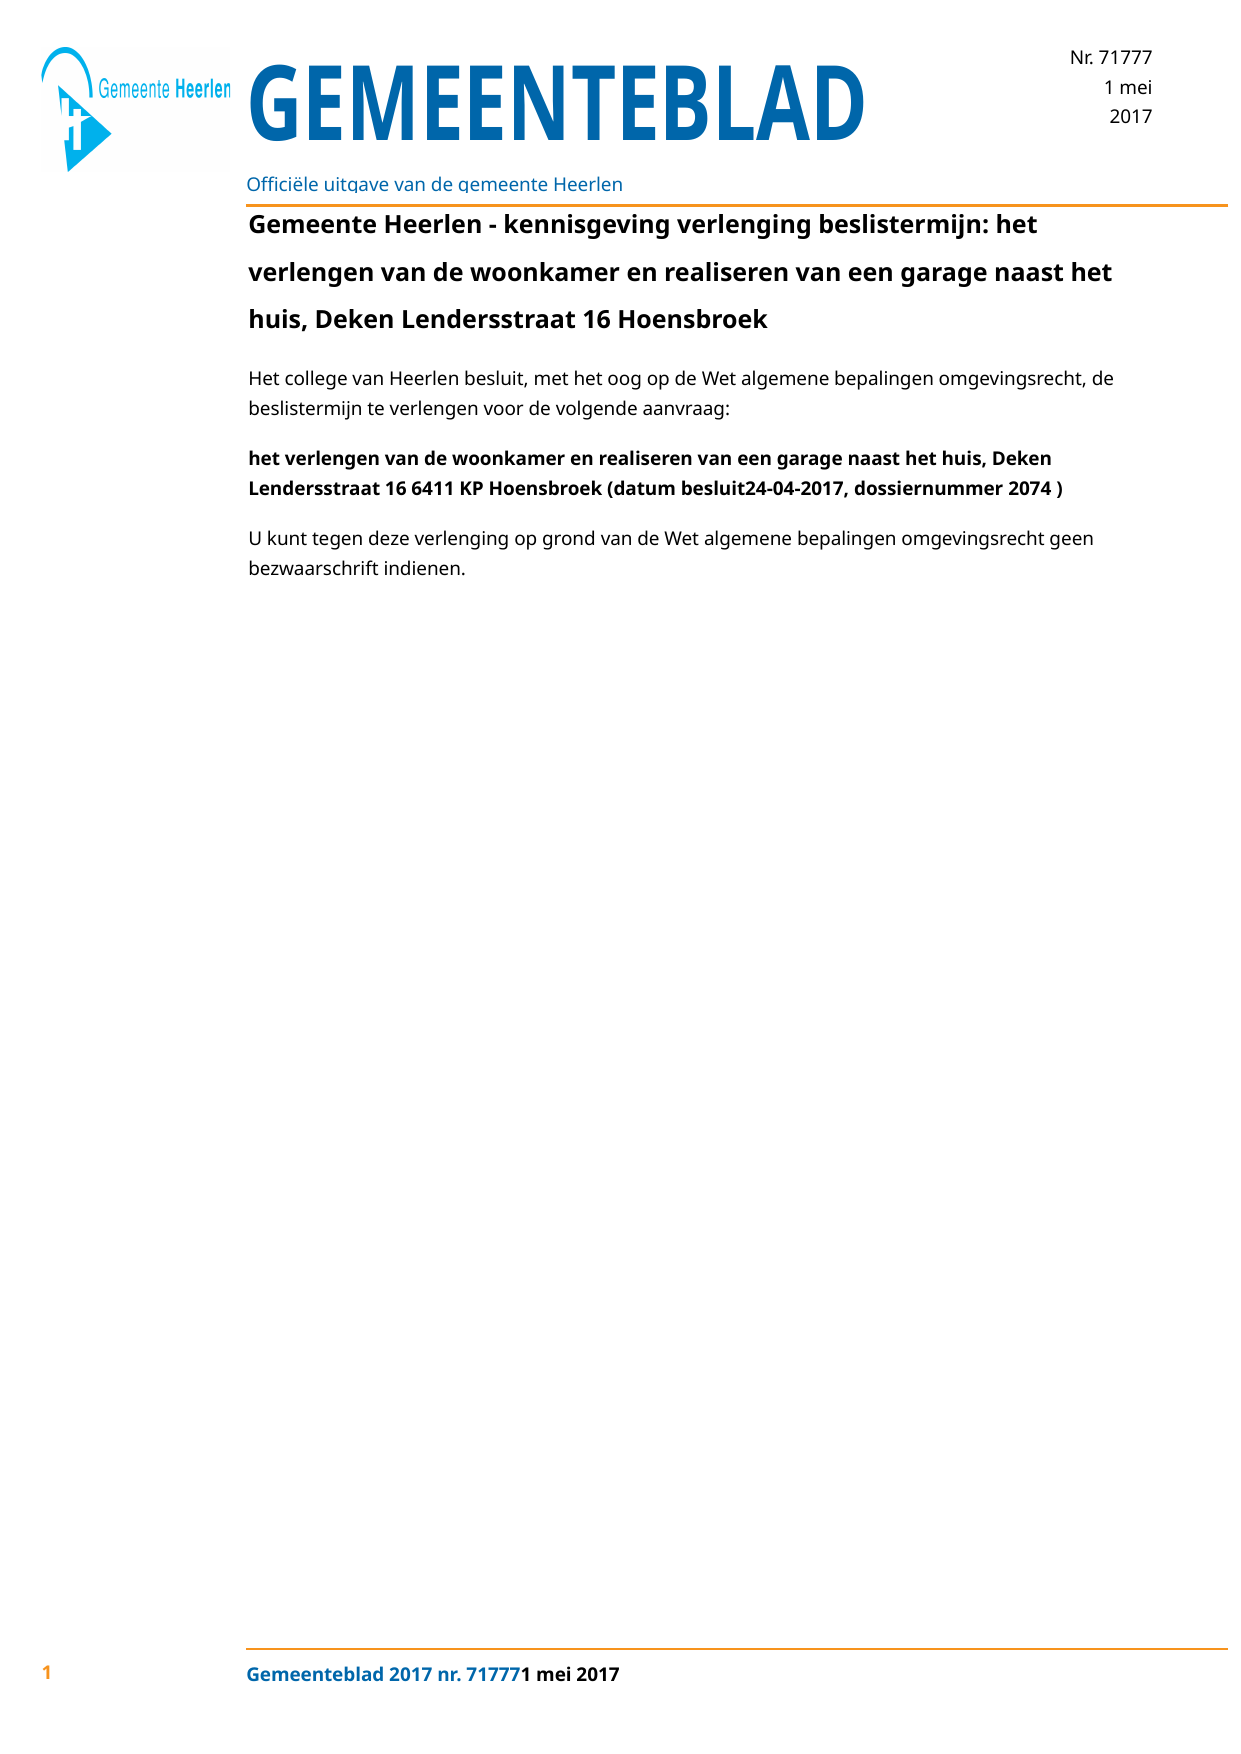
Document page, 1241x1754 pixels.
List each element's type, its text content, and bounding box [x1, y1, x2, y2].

picture [41, 47, 58, 70]
text U kunt tegen deze verlenging op grond van de Wet algemene bepalingen omgevingsrecht geen bezwaarschrift indienen. [248, 526, 1152, 581]
picture [41, 47, 231, 172]
text Het college van Heerlen besluit, met het oog op de Wet algemene bepalingen omgevingsrecht, de beslistermijn te verlengen voor de volgende aanvraag: [248, 366, 1152, 421]
text het verlengen van de woonkamer en realiseren van een garage naast het huis, Deken Lendersstraat 16 6411 KP Hoensbroek (datum besluit24-04-2017, dossiernummer 2074 ) [248, 446, 1152, 501]
text Gemeente Heerlen - kennisgeving verlenging beslistermijn: het verlengen van de woonkamer en realiseren van een garage naast het huis, Deken Lendersstraat 16 Hoensbroek [248, 207, 1152, 336]
